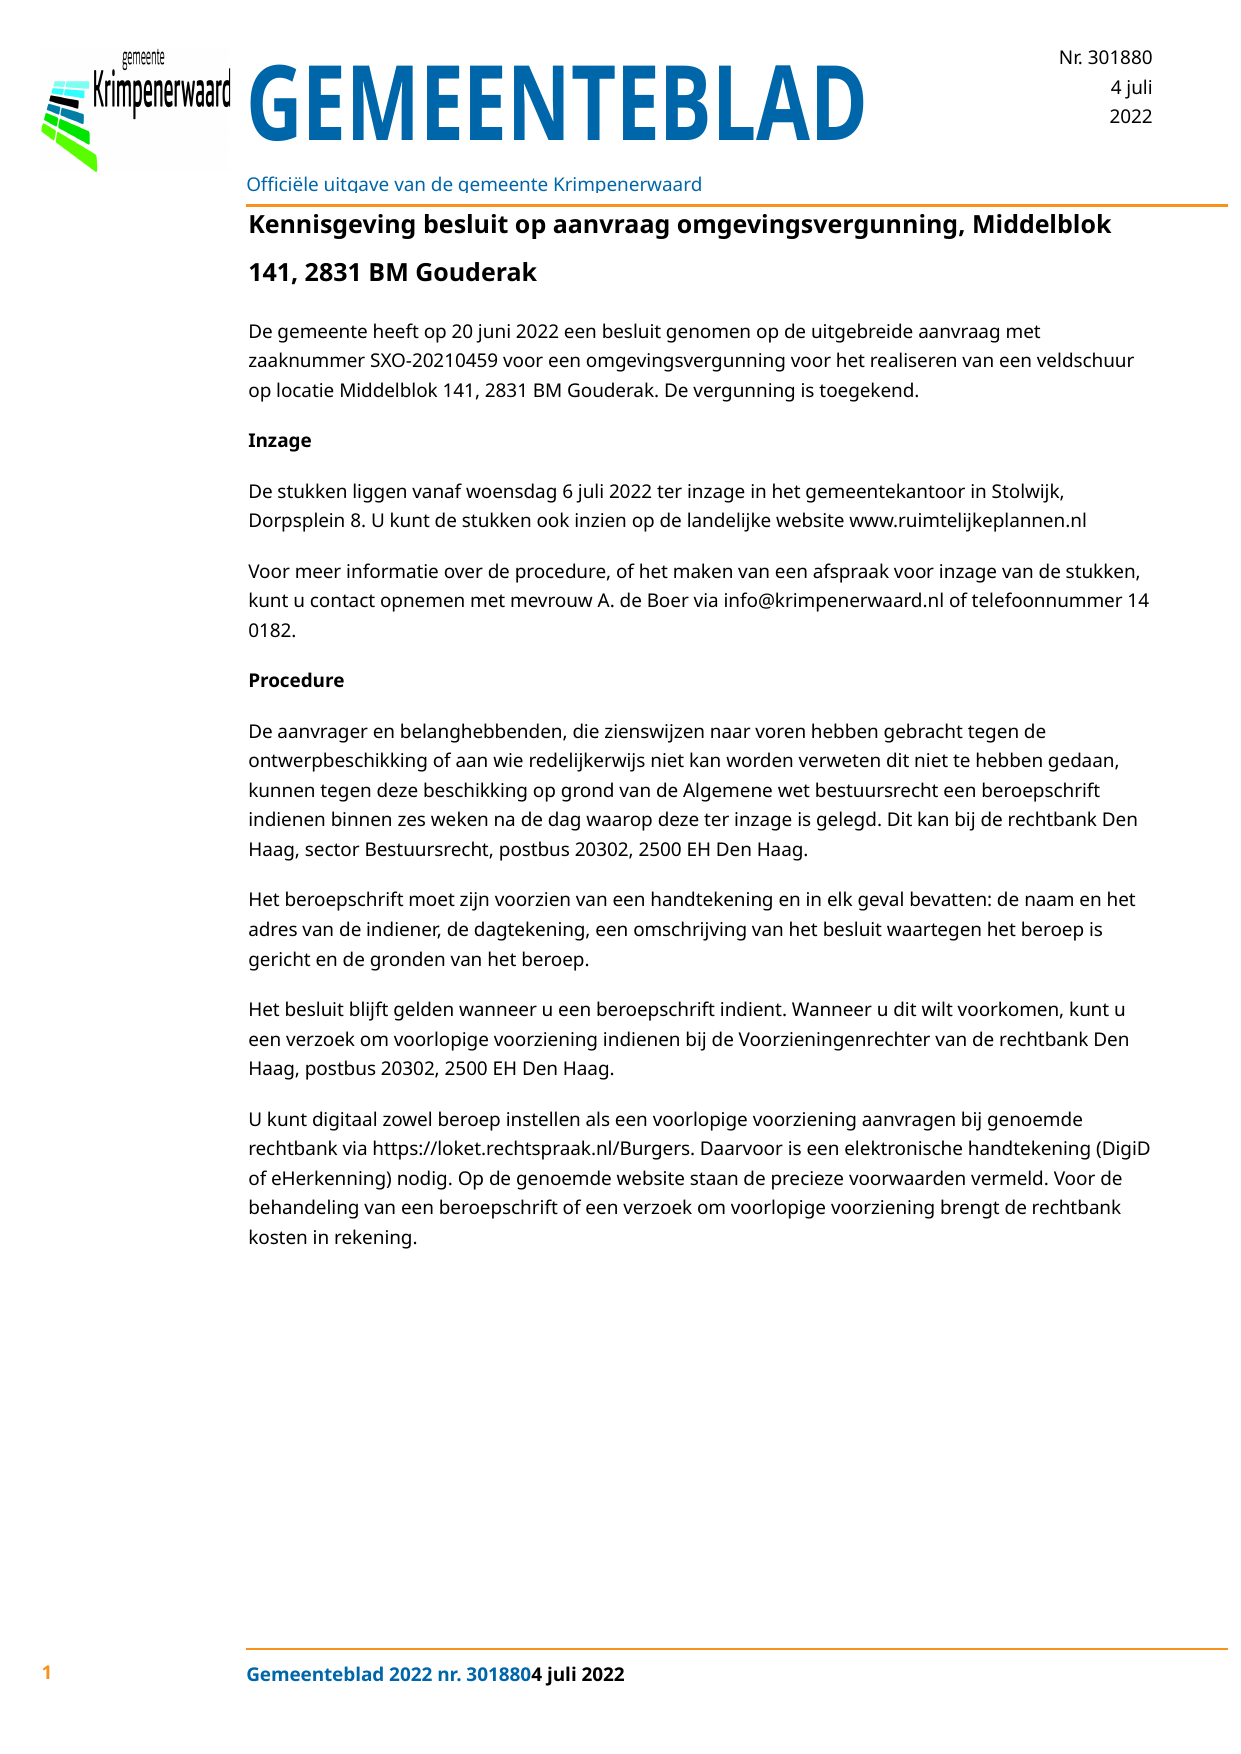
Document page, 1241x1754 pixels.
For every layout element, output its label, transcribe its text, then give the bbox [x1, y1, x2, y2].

text De gemeente heeft op 20 juni 2022 een besluit genomen op de uitgebreide aanvraag met zaaknummer SXO-20210459 voor een omgevingsvergunning voor het realiseren van een veldschuur op locatie Middelblok 141, 2831 BM Gouderak. De vergunning is toegekend. [248, 318, 1152, 403]
text De stukken liggen vanaf woensdag 6 juli 2022 ter inzage in het gemeentekantoor in Stolwijk, Dorpsplein 8. U kunt de stukken ook inzien op de landelijke website www.ruimtelijkeplannen.nl [248, 478, 1152, 533]
text Inzage [248, 427, 1152, 453]
picture [41, 47, 231, 172]
text Procedure [248, 667, 1152, 693]
text Het beroepschrift moet zijn voorzien van een handtekening en in elk geval bevatten: de naam en het adres van de indiener, de dagtekening, een omschrijving van het besluit waartegen het beroep is gericht en de gronden van het beroep. [248, 887, 1152, 972]
text Voor meer informatie over de procedure, of het maken van een afspraak voor inzage van de stukken, kunt u contact opnemen met mevrouw A. de Boer via info@krimpenerwaard.nl of telefoonnummer 14 0182. [248, 558, 1152, 643]
text De aanvrager en belanghebbenden, die zienswijzen naar voren hebben gebracht tegen de ontwerpbeschikking of aan wie redelijkerwijs niet kan worden verweten dit niet te hebben gedaan, kunnen tegen deze beschikking op grond van de Algemene wet bestuursrecht een beroepschrift indienen binnen zes weken na de dag waarop deze ter inzage is gelegd. Dit kan bij de rechtbank Den Haag, sector Bestuursrecht, postbus 20302, 2500 EH Den Haag. [248, 718, 1152, 862]
text U kunt digitaal zowel beroep instellen als een voorlopige voorziening aanvragen bij genoemde rechtbank via https://loket.rechtspraak.nl/Burgers. Daarvoor is een elektronische handtekening (DigiD of eHerkenning) nodig. Op de genoemde website staan de precieze voorwaarden vermeld. Voor de behandeling van een beroepschrift of een verzoek om voorlopige voorziening brengt de rechtbank kosten in rekening. [248, 1106, 1152, 1250]
text Het besluit blijft gelden wanneer u een beroepschrift indient. Wanneer u dit wilt voorkomen, kunt u een verzoek om voorlopige voorziening indienen bij de Voorzieningenrechter van de rechtbank Den Haag, postbus 20302, 2500 EH Den Haag. [248, 996, 1152, 1081]
text Kennisgeving besluit op aanvraag omgevingsvergunning, Middelblok 141, 2831 BM Gouderak [248, 207, 1152, 288]
